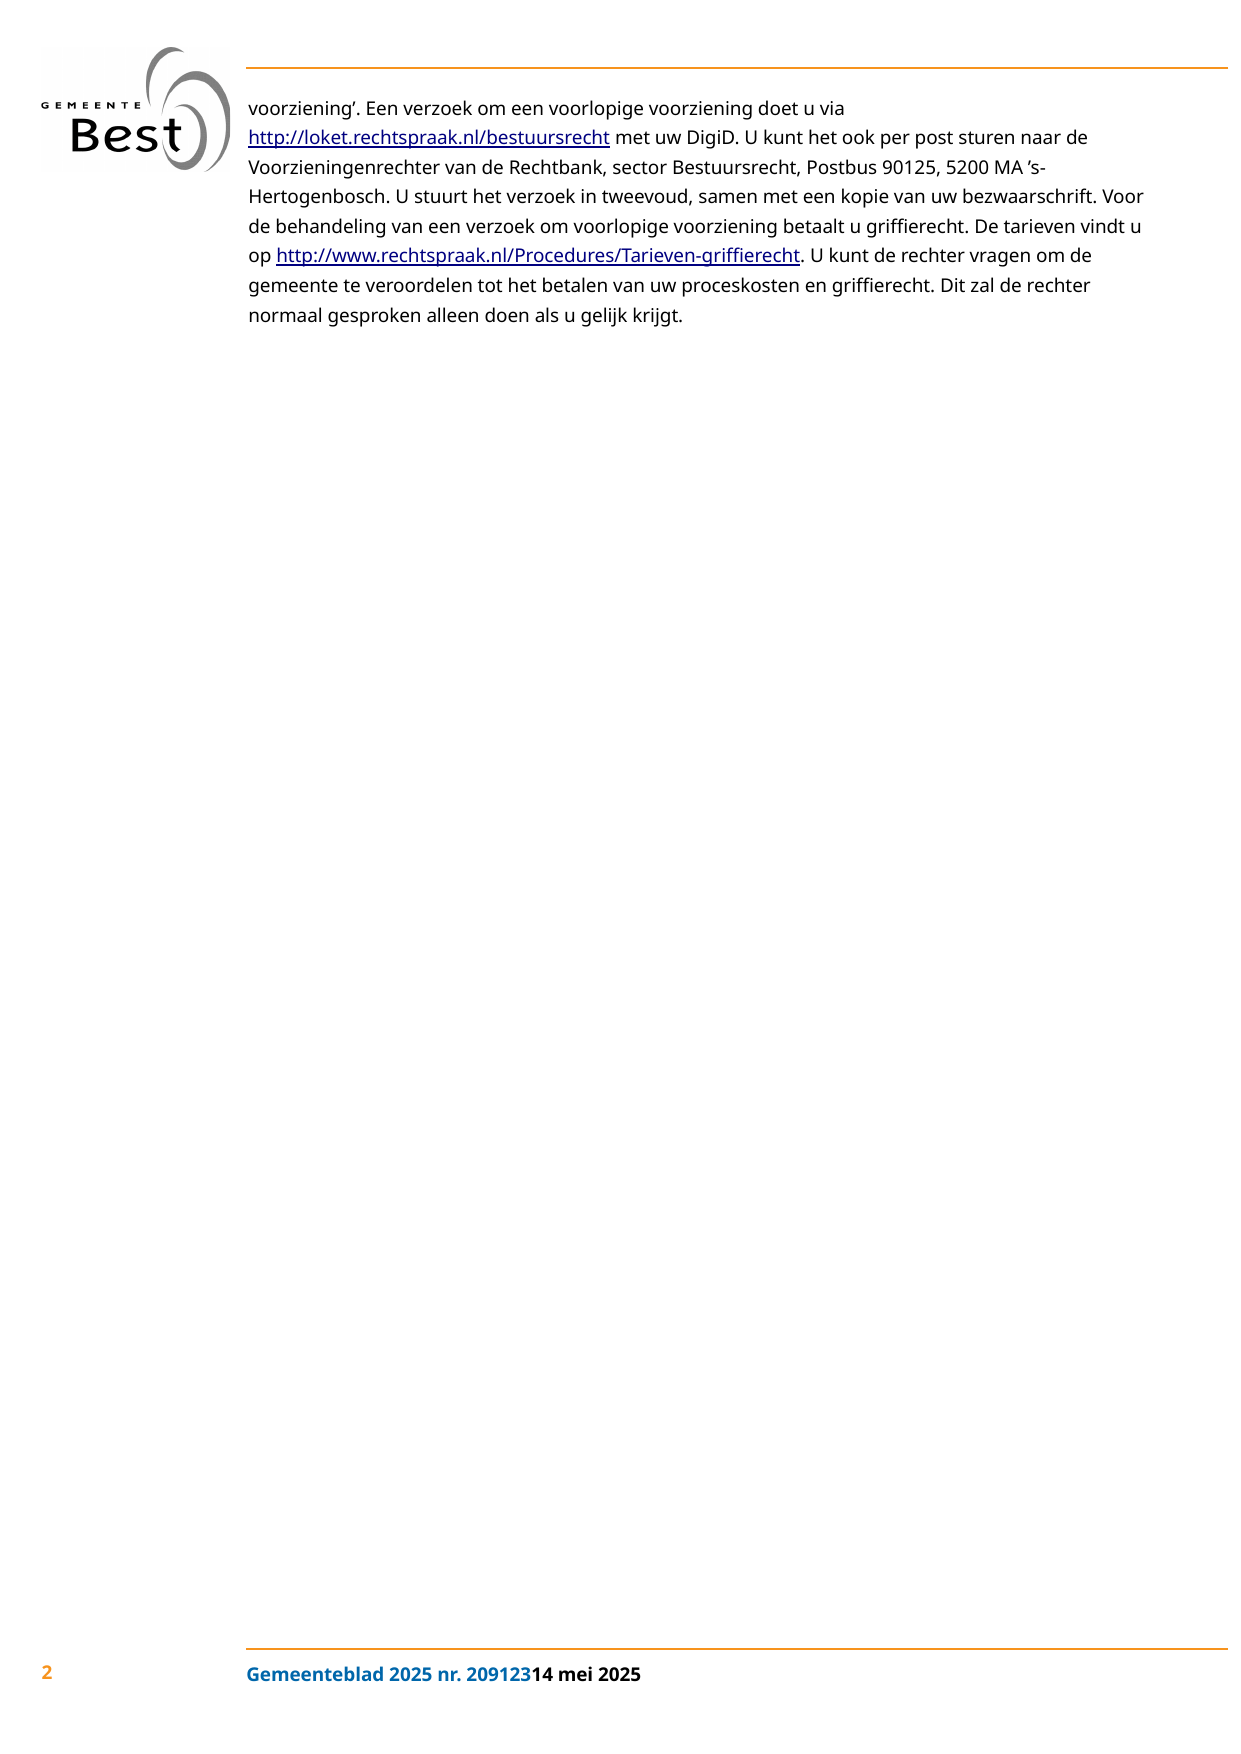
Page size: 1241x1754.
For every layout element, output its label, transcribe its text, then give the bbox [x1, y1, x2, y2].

text voorziening’. Een verzoek om een voorlopige voorziening doet u via http://loket.rechtspraak.nl/bestuursrecht met uw DigiD. U kunt het ook per post sturen naar de Voorzieningenrechter van de Rechtbank, sector Bestuursrecht, Postbus 90125, 5200 MA ’s-Hertogenbosch. U stuurt het verzoek in tweevoud, samen met een kopie van uw bezwaarschrift. Voor de behandeling van een verzoek om voorlopige voorziening betaalt u griffierecht. De tarieven vindt u op http://www.rechtspraak.nl/Procedures/Tarieven-griffierecht. U kunt de rechter vragen om de gemeente te veroordelen tot het betalen van uw proceskosten en griffierecht. Dit zal de rechter normaal gesproken alleen doen als u gelijk krijgt. [248, 95, 1152, 328]
picture [41, 47, 231, 172]
